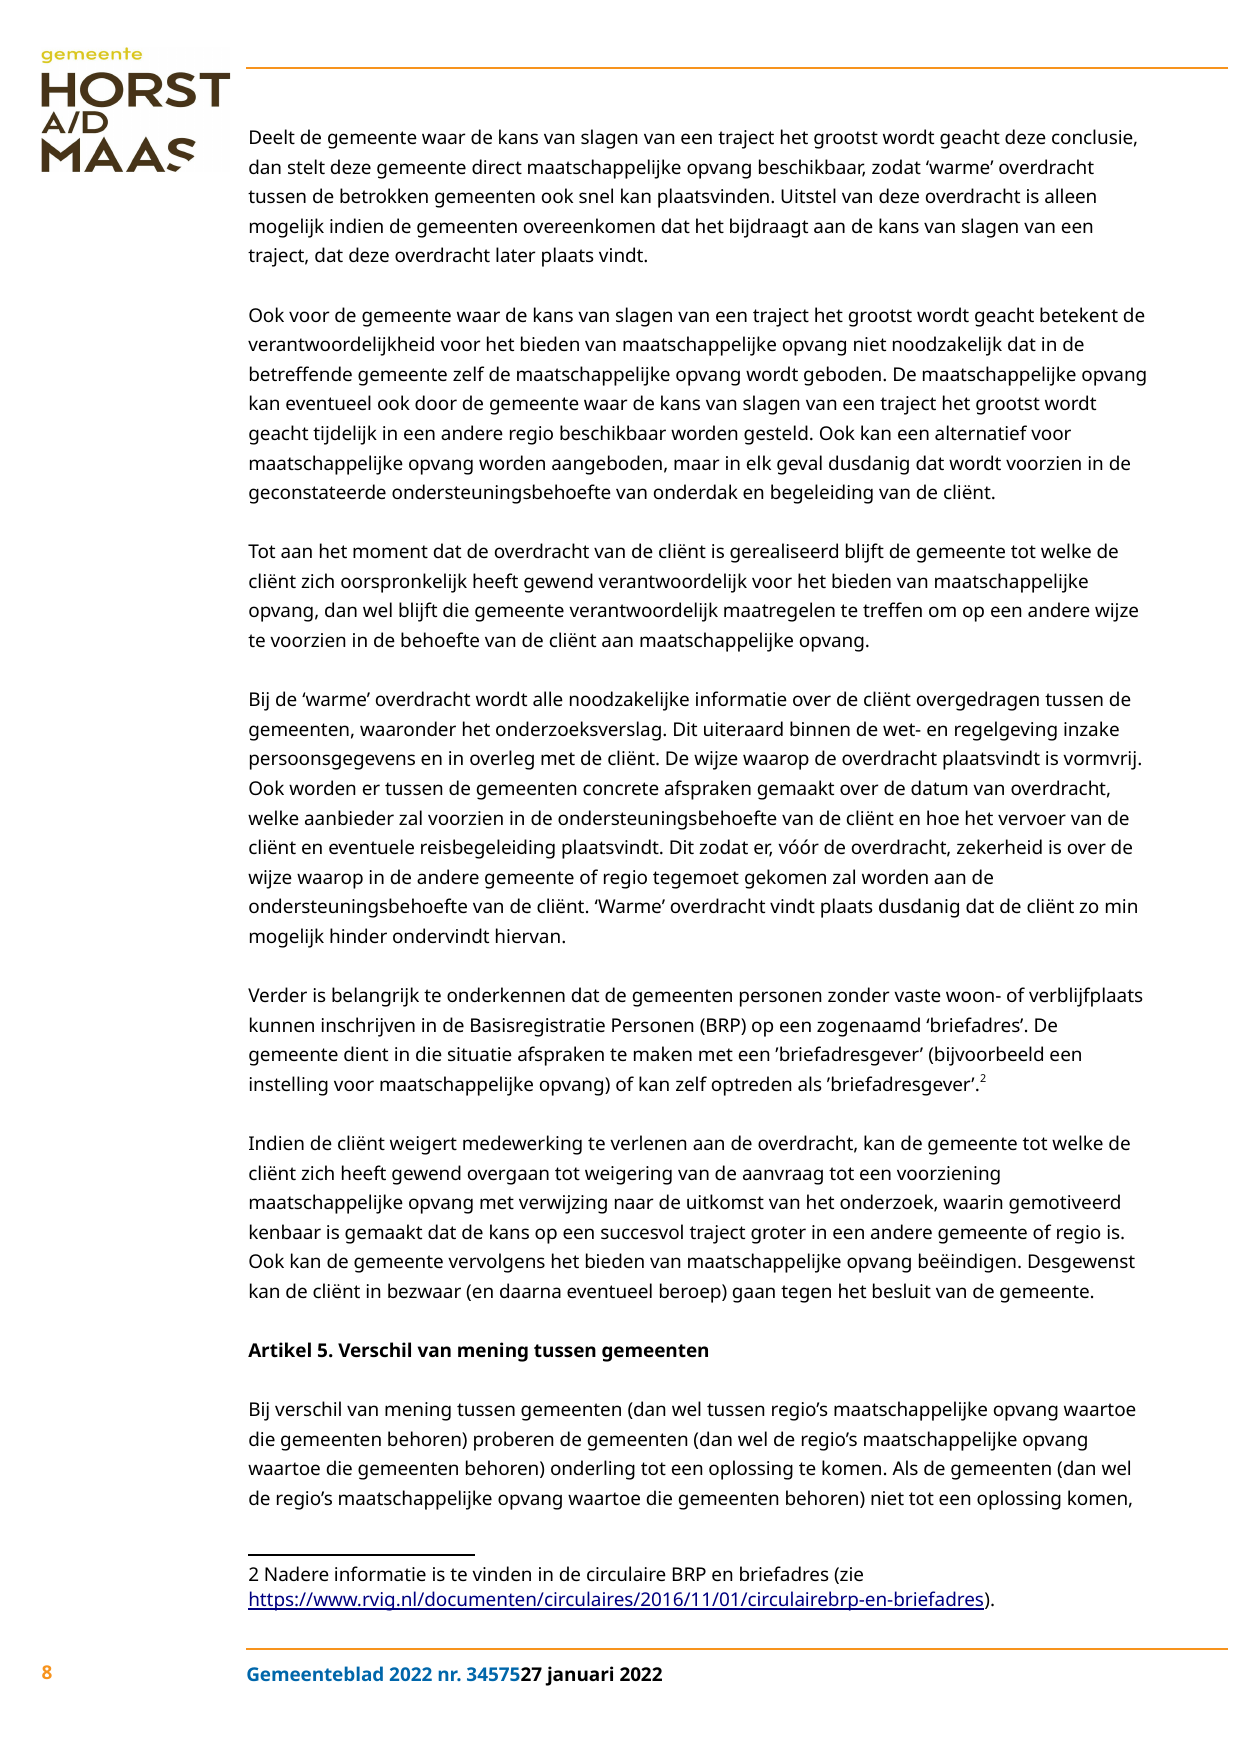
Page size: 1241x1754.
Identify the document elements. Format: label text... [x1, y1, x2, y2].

text Ook voor de gemeente waar de kans van slagen van een traject het grootst wordt geacht betekent de verantwoordelijkheid voor het bieden van maatschappelijke opvang niet noodzakelijk dat in de betreffende gemeente zelf de maatschappelijke opvang wordt geboden. De maatschappelijke opvang kan eventueel ook door de gemeente waar de kans van slagen van een traject het grootst wordt geacht tijdelijk in een andere regio beschikbaar worden gesteld. Ook kan een alternatief voor maatschappelijke opvang worden aangeboden, maar in elk geval dusdanig dat wordt voorzien in de geconstateerde ondersteuningsbehoefte van onderdak en begeleiding van de cliënt. [248, 302, 1152, 505]
text Verder is belangrijk te onderkennen dat de gemeenten personen zonder vaste woon- of verblijfplaats kunnen inschrijven in de Basisregistratie Personen (BRP) op een zogenaamd ‘briefadres’. De gemeente dient in die situatie afspraken te maken met een ’briefadresgever’ (bijvoorbeeld een instelling voor maatschappelijke opvang) of kan zelf optreden als ’briefadresgever’. [248, 982, 1152, 1097]
text Nadere informatie is te vinden in de circulaire BRP en briefadres (zie https://www.rvig.nl/documenten/circulaires/2016/11/01/circulairebrp-en-briefadres). [248, 1561, 1152, 1612]
text Bij verschil van mening tussen gemeenten (dan wel tussen regio’s maatschappelijke opvang waartoe die gemeenten behoren) proberen de gemeenten (dan wel de regio’s maatschappelijke opvang waartoe die gemeenten behoren) onderling tot een oplossing te komen. Als de gemeenten (dan wel de regio’s maatschappelijke opvang waartoe die gemeenten behoren) niet tot een oplossing komen, [248, 1396, 1152, 1511]
text Deelt de gemeente waar de kans van slagen van een traject het grootst wordt geacht deze conclusie, dan stelt deze gemeente direct maatschappelijke opvang beschikbaar, zodat ‘warme’ overdracht tussen de betrokken gemeenten ook snel kan plaatsvinden. Uitstel van deze overdracht is alleen mogelijk indien de gemeenten overeenkomen dat het bijdraagt aan de kans van slagen van een traject, dat deze overdracht later plaats vindt. [248, 124, 1152, 268]
text Bij de ‘warme’ overdracht wordt alle noodzakelijke informatie over de cliënt overgedragen tussen de gemeenten, waaronder het onderzoeksverslag. Dit uiteraard binnen de wet- en regelgeving inzake persoonsgegevens en in overleg met de cliënt. De wijze waarop de overdracht plaatsvindt is vormvrij. Ook worden er tussen de gemeenten concrete afspraken gemaakt over de datum van overdracht, welke aanbieder zal voorzien in de ondersteuningsbehoefte van de cliënt en hoe het vervoer van de cliënt en eventuele reisbegeleiding plaatsvindt. Dit zodat er, vóór de overdracht, zekerheid is over de wijze waarop in de andere gemeente of regio tegemoet gekomen zal worden aan de ondersteuningsbehoefte van de cliënt. ‘Warme’ overdracht vindt plaats dusdanig dat de cliënt zo min mogelijk hinder ondervindt hiervan. [248, 686, 1152, 949]
text Indien de cliënt weigert medewerking te verlenen aan de overdracht, kan de gemeente tot welke de cliënt zich heeft gewend overgaan tot weigering van de aanvraag tot een voorziening maatschappelijke opvang met verwijzing naar de uitkomst van het onderzoek, waarin gemotiveerd kenbaar is gemaakt dat de kans op een succesvol traject groter in een andere gemeente of regio is. Ook kan de gemeente vervolgens het bieden van maatschappelijke opvang beëindigen. Desgewenst kan de cliënt in bezwaar (en daarna eventueel beroep) gaan tegen het besluit van de gemeente. [248, 1130, 1152, 1304]
text Tot aan het moment dat de overdracht van de cliënt is gerealiseerd blijft de gemeente tot welke de cliënt zich oorspronkelijk heeft gewend verantwoordelijk voor het bieden van maatschappelijke opvang, dan wel blijft die gemeente verantwoordelijk maatregelen te treffen om op een andere wijze te voorzien in de behoefte van de cliënt aan maatschappelijke opvang. [248, 538, 1152, 653]
text Artikel 5. Verschil van mening tussen gemeenten [248, 1337, 1152, 1363]
picture [41, 47, 231, 172]
